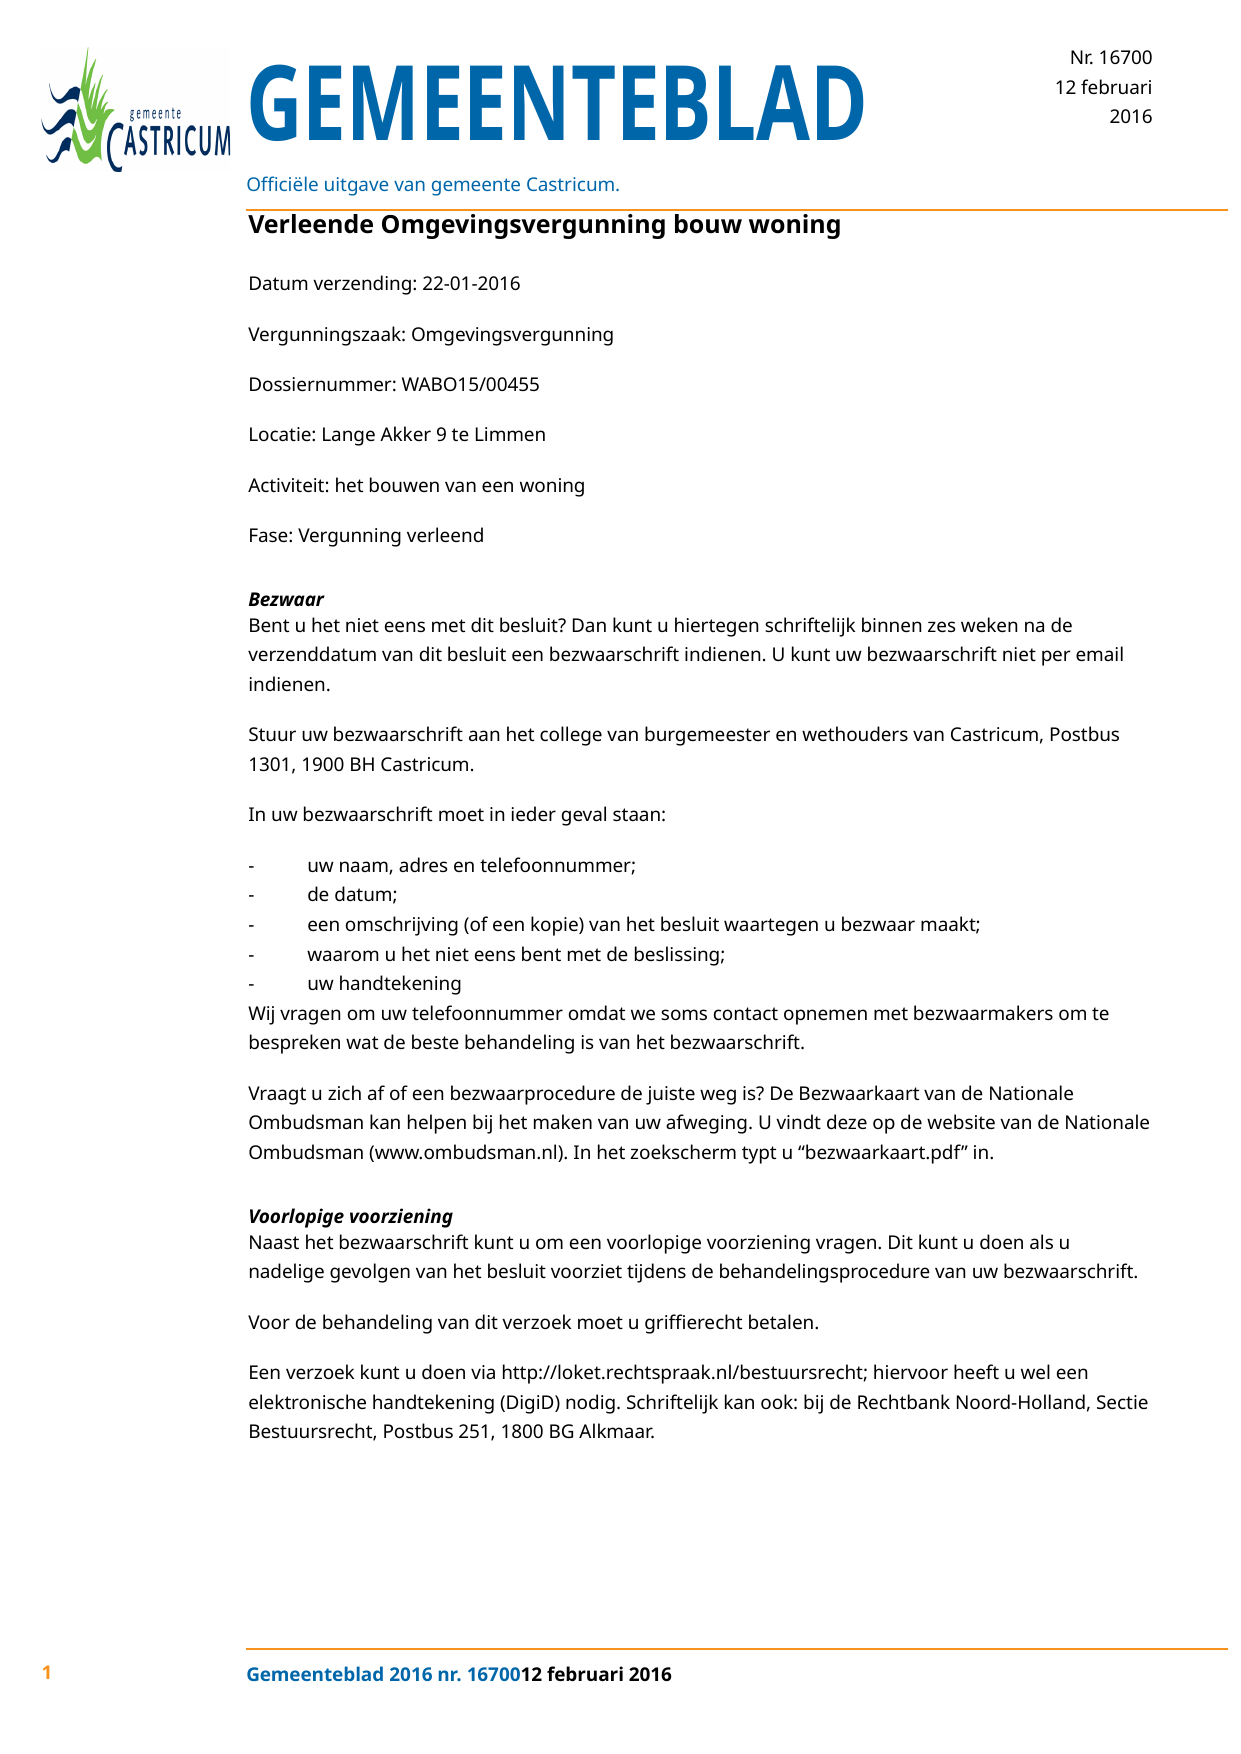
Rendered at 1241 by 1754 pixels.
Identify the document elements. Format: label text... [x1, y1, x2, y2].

list een omschrijving (of een kopie) van het besluit waartegen u bezwaar maakt; [248, 911, 1152, 937]
text Dossiernummer: WABO15/00455 [248, 371, 1152, 397]
text Naast het bezwaarschrift kunt u om een voorlopige voorziening vragen. Dit kunt u doen als u nadelige gevolgen van het besluit voorziet tijdens de behandelingsprocedure van uw bezwaarschrift. [248, 1229, 1152, 1284]
text Fase: Vergunning verleend [248, 522, 1152, 548]
text Verleende Omgevingsvergunning bouw woning [248, 211, 1152, 241]
text Bezwaar [248, 586, 1152, 612]
text Datum verzending: 22-01-2016 [248, 270, 1152, 296]
list de datum; [248, 882, 1152, 907]
text In uw bezwaarschrift moet in ieder geval staan: [248, 802, 1152, 827]
list uw naam, adres en telefoonnummer; [248, 852, 1152, 878]
text Vergunningszaak: Omgevingsvergunning [248, 321, 1152, 346]
text Vraagt u zich af of een bezwaarprocedure de juiste weg is? De Bezwaarkaart van de Nationale Ombudsman kan helpen bij het maken van uw afweging. U vindt deze op de website van de Nationale Ombudsman (www.ombudsman.nl). In het zoekscherm typt u “bezwaarkaart.pdf” in. [248, 1080, 1152, 1165]
text Wij vragen om uw telefoonnummer omdat we soms contact opnemen met bezwaarmakers om te bespreken wat de beste behandeling is van het bezwaarschrift. [248, 1000, 1152, 1055]
text Stuur uw bezwaarschrift aan het college van burgemeester en wethouders van Castricum, Postbus 1301, 1900 BH Castricum. [248, 722, 1152, 777]
text Bent u het niet eens met dit besluit? Dan kunt u hiertegen schriftelijk binnen zes weken na de verzenddatum van dit besluit een bezwaarschrift indienen. U kunt uw bezwaarschrift niet per email indienen. [248, 612, 1152, 697]
list waarom u het niet eens bent met de beslissing; [248, 941, 1152, 967]
picture [41, 47, 231, 172]
list uw handtekening [248, 970, 1152, 996]
text Voorlopige voorziening [248, 1203, 1152, 1229]
text Activiteit: het bouwen van een woning [248, 472, 1152, 498]
text Voor de behandeling van dit verzoek moet u griffierecht betalen. [248, 1309, 1152, 1334]
text Locatie: Lange Akker 9 te Limmen [248, 422, 1152, 447]
text Een verzoek kunt u doen via http://loket.rechtspraak.nl/bestuursrecht; hiervoor heeft u wel een elektronische handtekening (DigiD) nodig. Schriftelijk kan ook: bij de Rechtbank Noord-Holland, Sectie Bestuursrecht, Postbus 251, 1800 BG Alkmaar. [248, 1359, 1152, 1444]
